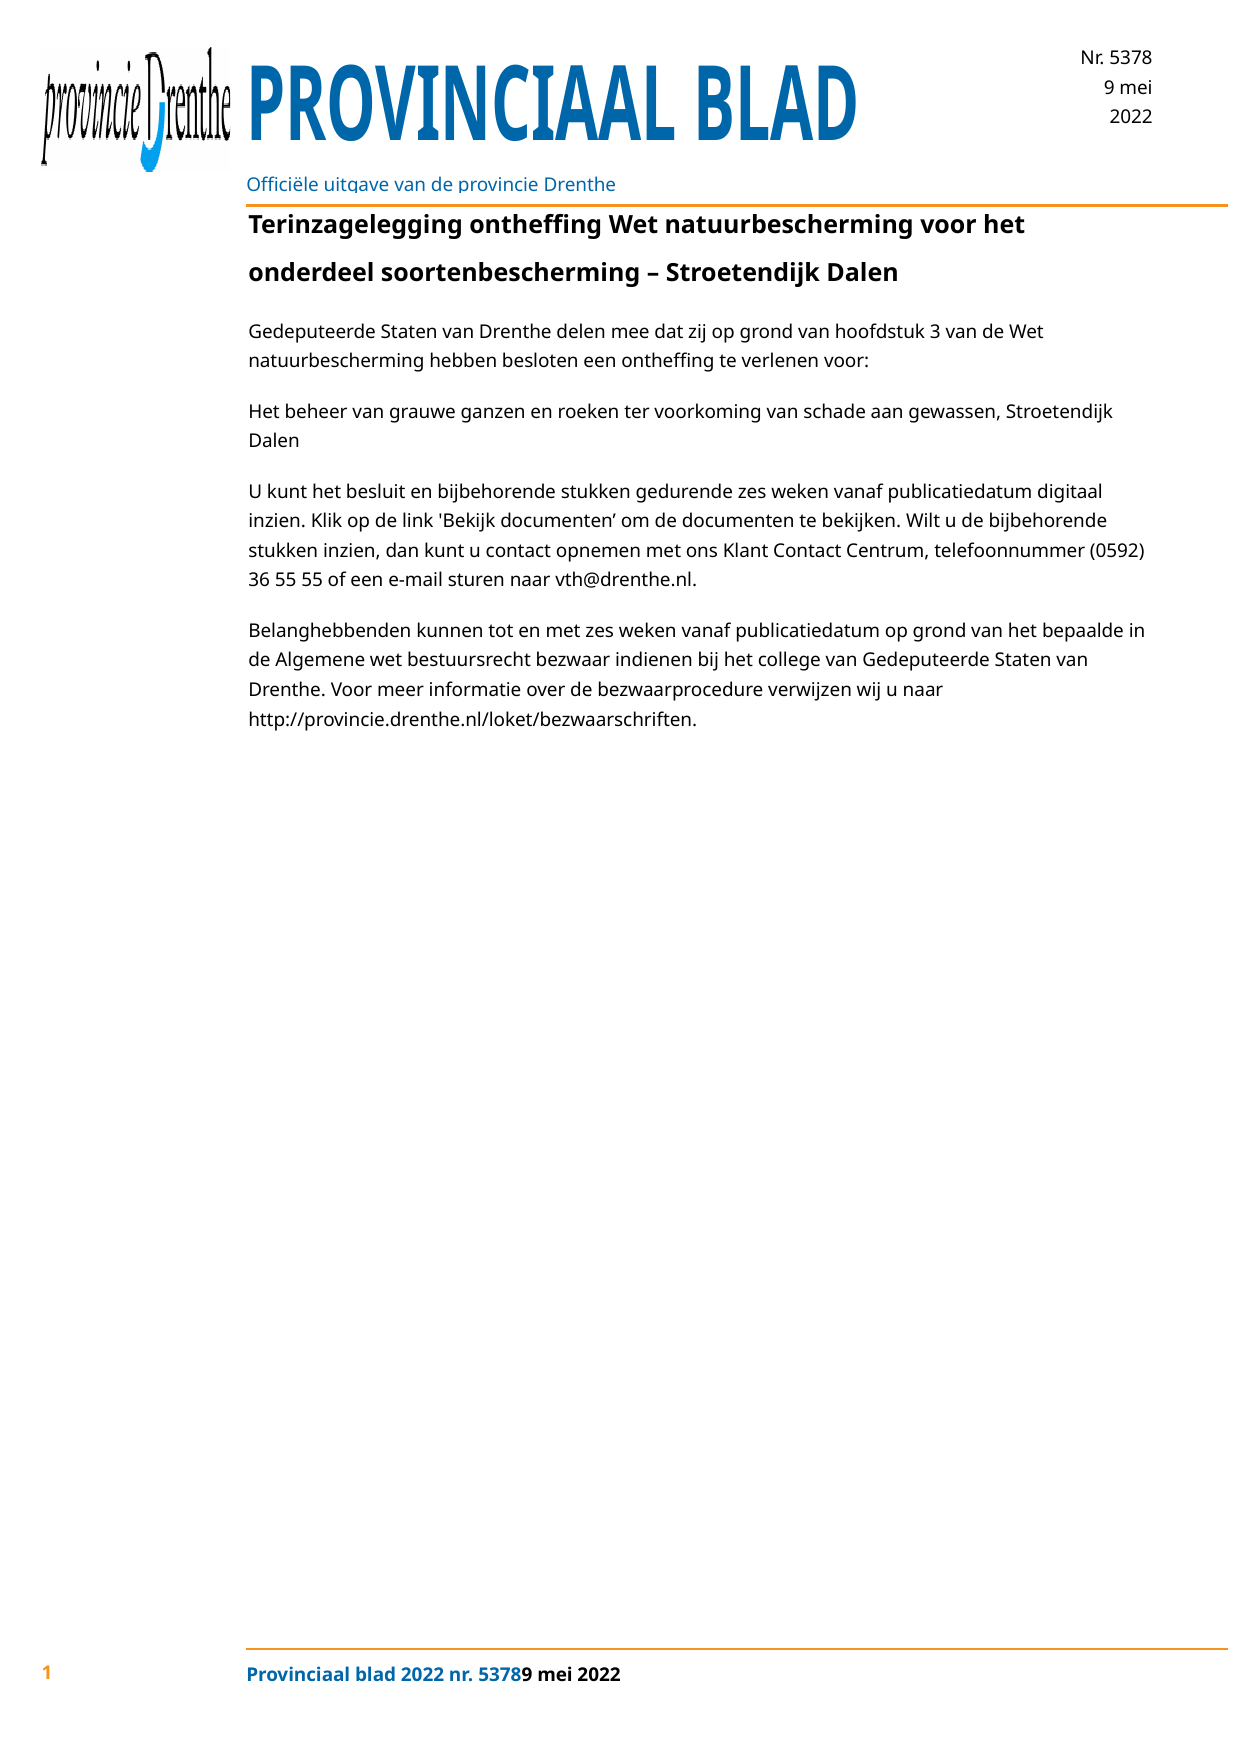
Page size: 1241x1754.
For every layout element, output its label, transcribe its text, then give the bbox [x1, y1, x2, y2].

text Terinzagelegging ontheffing Wet natuurbescherming voor het onderdeel soortenbescherming – Stroetendijk Dalen [248, 207, 1152, 288]
text Het beheer van grauwe ganzen en roeken ter voorkoming van schade aan gewassen, Stroetendijk Dalen [248, 398, 1152, 453]
text Gedeputeerde Staten van Drenthe delen mee dat zij op grond van hoofdstuk 3 van de Wet natuurbescherming hebben besloten een ontheffing te verlenen voor: [248, 318, 1152, 373]
text Belanghebbenden kunnen tot en met zes weken vanaf publicatiedatum op grond van het bepaalde in de Algemene wet bestuursrecht bezwaar indienen bij het college van Gedeputeerde Staten van Drenthe. Voor meer informatie over de bezwaarprocedure verwijzen wij u naar http://provincie.drenthe.nl/loket/bezwaarschriften. [248, 617, 1152, 732]
text U kunt het besluit en bijbehorende stukken gedurende zes weken vanaf publicatiedatum digitaal inzien. Klik op de link 'Bekijk documenten’ om de documenten te bekijken. Wilt u de bijbehorende stukken inzien, dan kunt u contact opnemen met ons Klant Contact Centrum, telefoonnummer (0592) 36 55 55 of een e-mail sturen naar vth@drenthe.nl. [248, 478, 1152, 592]
picture [41, 47, 231, 172]
